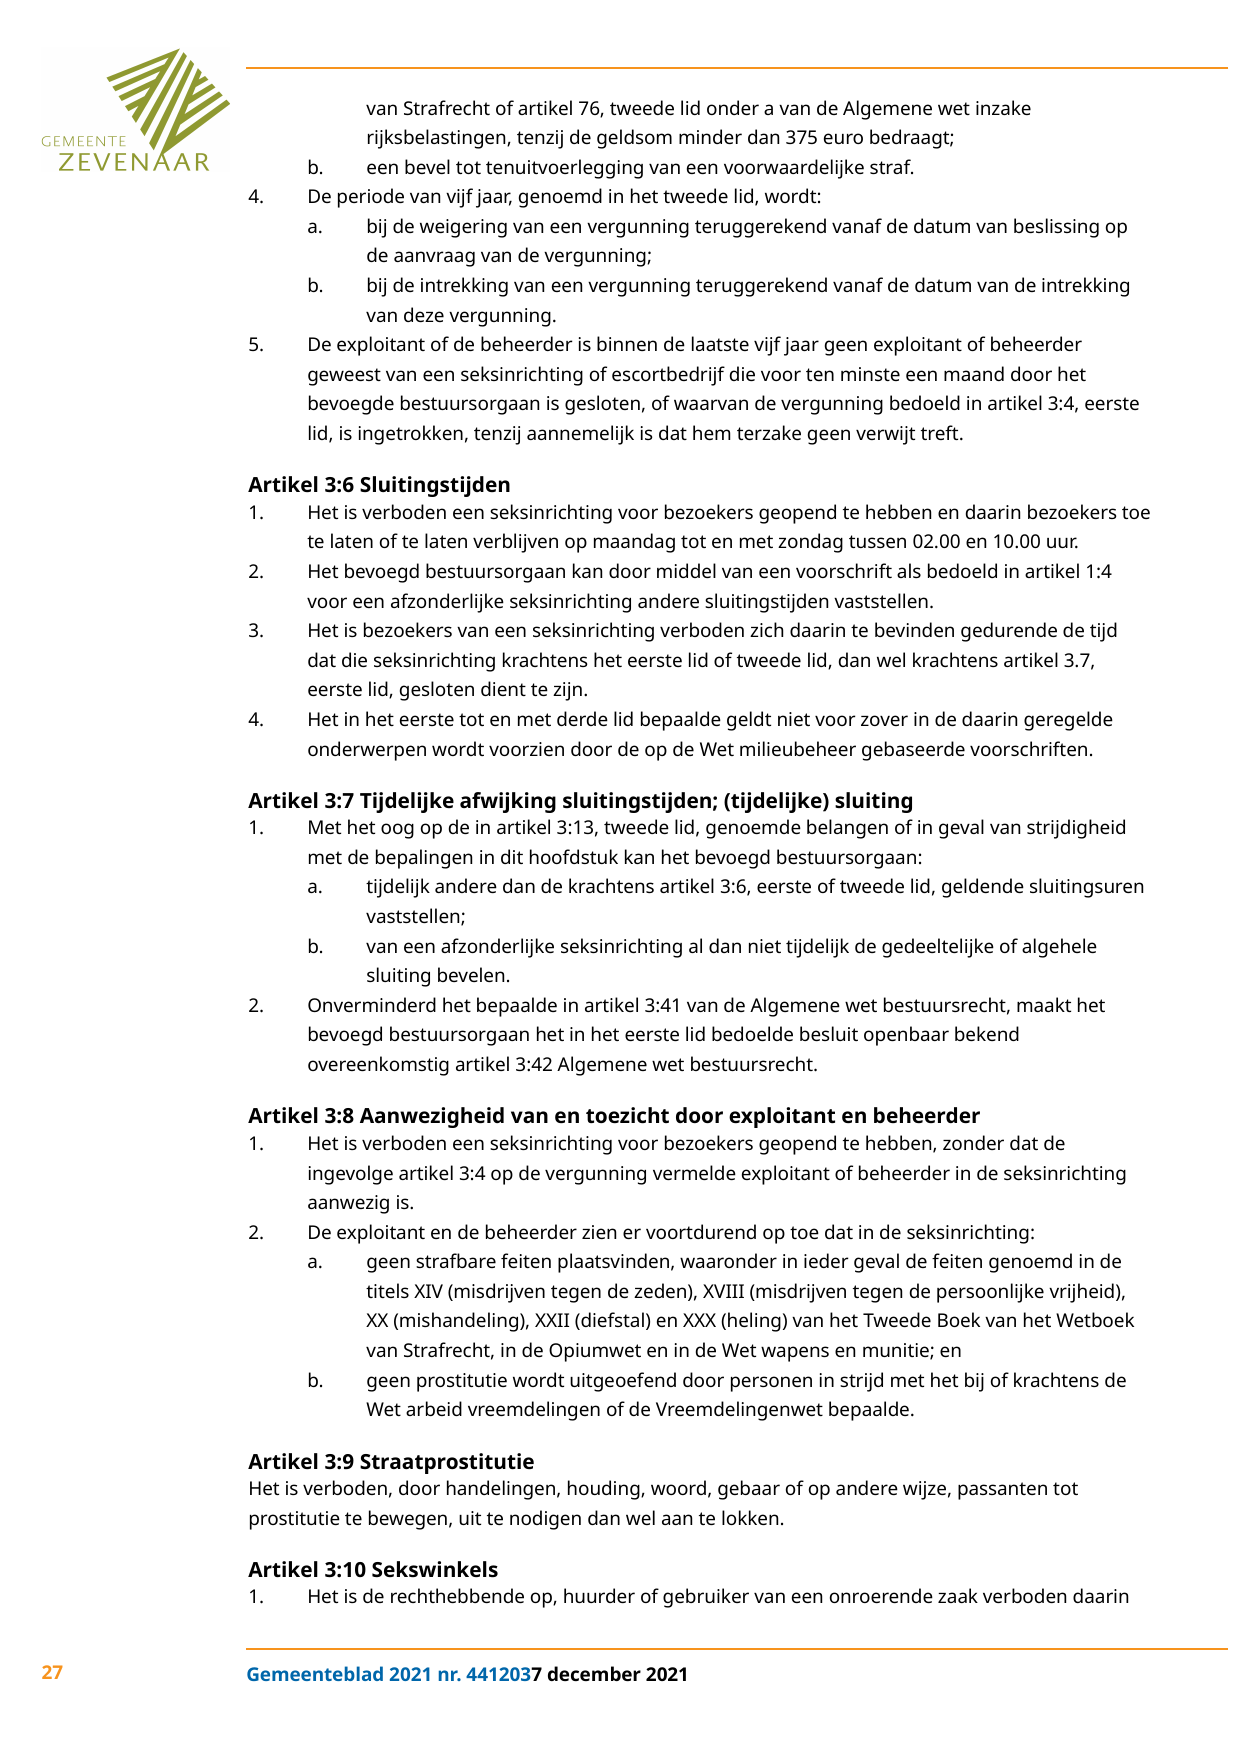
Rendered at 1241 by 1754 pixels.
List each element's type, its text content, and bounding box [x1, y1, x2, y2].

text Artikel 3:8 Aanwezigheid van en toezicht door exploitant en beheerder [248, 1102, 1152, 1130]
picture [41, 47, 231, 172]
list De exploitant of de beheerder is binnen de laatste vijf jaar geen exploitant of beheerder geweest van een seksinrichting of escortbedrijf die voor ten minste een maand door het bevoegde bestuursorgaan is gesloten, of waarvan de vergunning bedoeld in artikel 3:4, eerste lid, is ingetrokken, tenzij aannemelijk is dat hem terzake geen verwijt treft. [248, 331, 1152, 446]
list Het bevoegd bestuursorgaan kan door middel van een voorschrift als bedoeld in artikel 1:4 voor een afzonderlijke seksinrichting andere sluitingstijden vaststellen. [248, 558, 1152, 613]
text Artikel 3:7 Tijdelijke afwijking sluitingstijden; (tijdelijke) sluiting [248, 786, 1152, 814]
list Het is bezoekers van een seksinrichting verboden zich daarin te bevinden gedurende de tijd dat die seksinrichting krachtens het eerste lid of tweede lid, dan wel krachtens artikel 3.7, eerste lid, gesloten dient te zijn. [248, 617, 1152, 702]
list De periode van vijf jaar, genoemd in het tweede lid, wordt: [248, 183, 1152, 209]
text Artikel 3:10 Sekswinkels [248, 1555, 1152, 1584]
list Het in het eerste tot en met derde lid bepaalde geldt niet voor zover in de daarin geregelde onderwerpen wordt voorzien door de op de Wet milieubeheer gebaseerde voorschriften. [248, 706, 1152, 761]
text Artikel 3:6 Sluitingstijden [248, 471, 1152, 499]
list Het is verboden een seksinrichting voor bezoekers geopend te hebben, zonder dat de ingevolge artikel 3:4 op de vergunning vermelde exploitant of beheerder in de seksinrichting aanwezig is. [248, 1130, 1152, 1215]
list geen strafbare feiten plaatsvinden, waaronder in ieder geval de feiten genoemd in de titels XIV (misdrijven tegen de zeden), XVIII (misdrijven tegen de persoonlijke vrijheid), XX (mishandeling), XXII (diefstal) en XXX (heling) van het Tweede Boek van het Wetboek van Strafrecht, in de Opiumwet en in de Wet wapens en munitie; en [307, 1248, 1152, 1363]
list Met het oog op de in artikel 3:13, tweede lid, genoemde belangen of in geval van strijdigheid met de bepalingen in dit hoofdstuk kan het bevoegd bestuursorgaan: [248, 814, 1152, 870]
list tijdelijk andere dan de krachtens artikel 3:6, eerste of tweede lid, geldende sluitingsuren vaststellen; [307, 874, 1152, 929]
text Het is verboden, door handelingen, houding, woord, gebaar of op andere wijze, passanten tot prostitutie te bewegen, uit te nodigen dan wel aan te lokken. [248, 1475, 1152, 1531]
list Het is verboden een seksinrichting voor bezoekers geopend te hebben en daarin bezoekers toe te laten of te laten verblijven op maandag tot en met zondag tussen 02.00 en 10.00 uur. [248, 499, 1152, 554]
list bij de intrekking van een vergunning teruggerekend vanaf de datum van de intrekking van deze vergunning. [307, 272, 1152, 328]
list van een afzonderlijke seksinrichting al dan niet tijdelijk de gedeeltelijke of algehele sluiting bevelen. [307, 933, 1152, 988]
list geen prostitutie wordt uitgeoefend door personen in strijd met het bij of krachtens de Wet arbeid vreemdelingen of de Vreemdelingenwet bepaalde. [307, 1367, 1152, 1422]
list bij de weigering van een vergunning teruggerekend vanaf de datum van beslissing op de aanvraag van de vergunning; [307, 213, 1152, 268]
list een bevel tot tenuitvoerlegging van een voorwaardelijke straf. [307, 154, 1152, 180]
list Het is de rechthebbende op, huurder of gebruiker van een onroerende zaak verboden daarin [248, 1584, 1152, 1609]
text Artikel 3:9 Straatprostitutie [248, 1447, 1152, 1475]
list De exploitant en de beheerder zien er voortdurend op toe dat in de seksinrichting: [248, 1219, 1152, 1244]
list Onverminderd het bepaalde in artikel 3:41 van de Algemene wet bestuursrecht, maakt het bevoegd bestuursorgaan het in het eerste lid bedoelde besluit openbaar bekend overeenkomstig artikel 3:42 Algemene wet bestuursrecht. [248, 992, 1152, 1077]
list van Strafrecht of artikel 76, tweede lid onder a van de Algemene wet inzake rijksbelastingen, tenzij de geldsom minder dan 375 euro bedraagt; [307, 95, 1152, 150]
